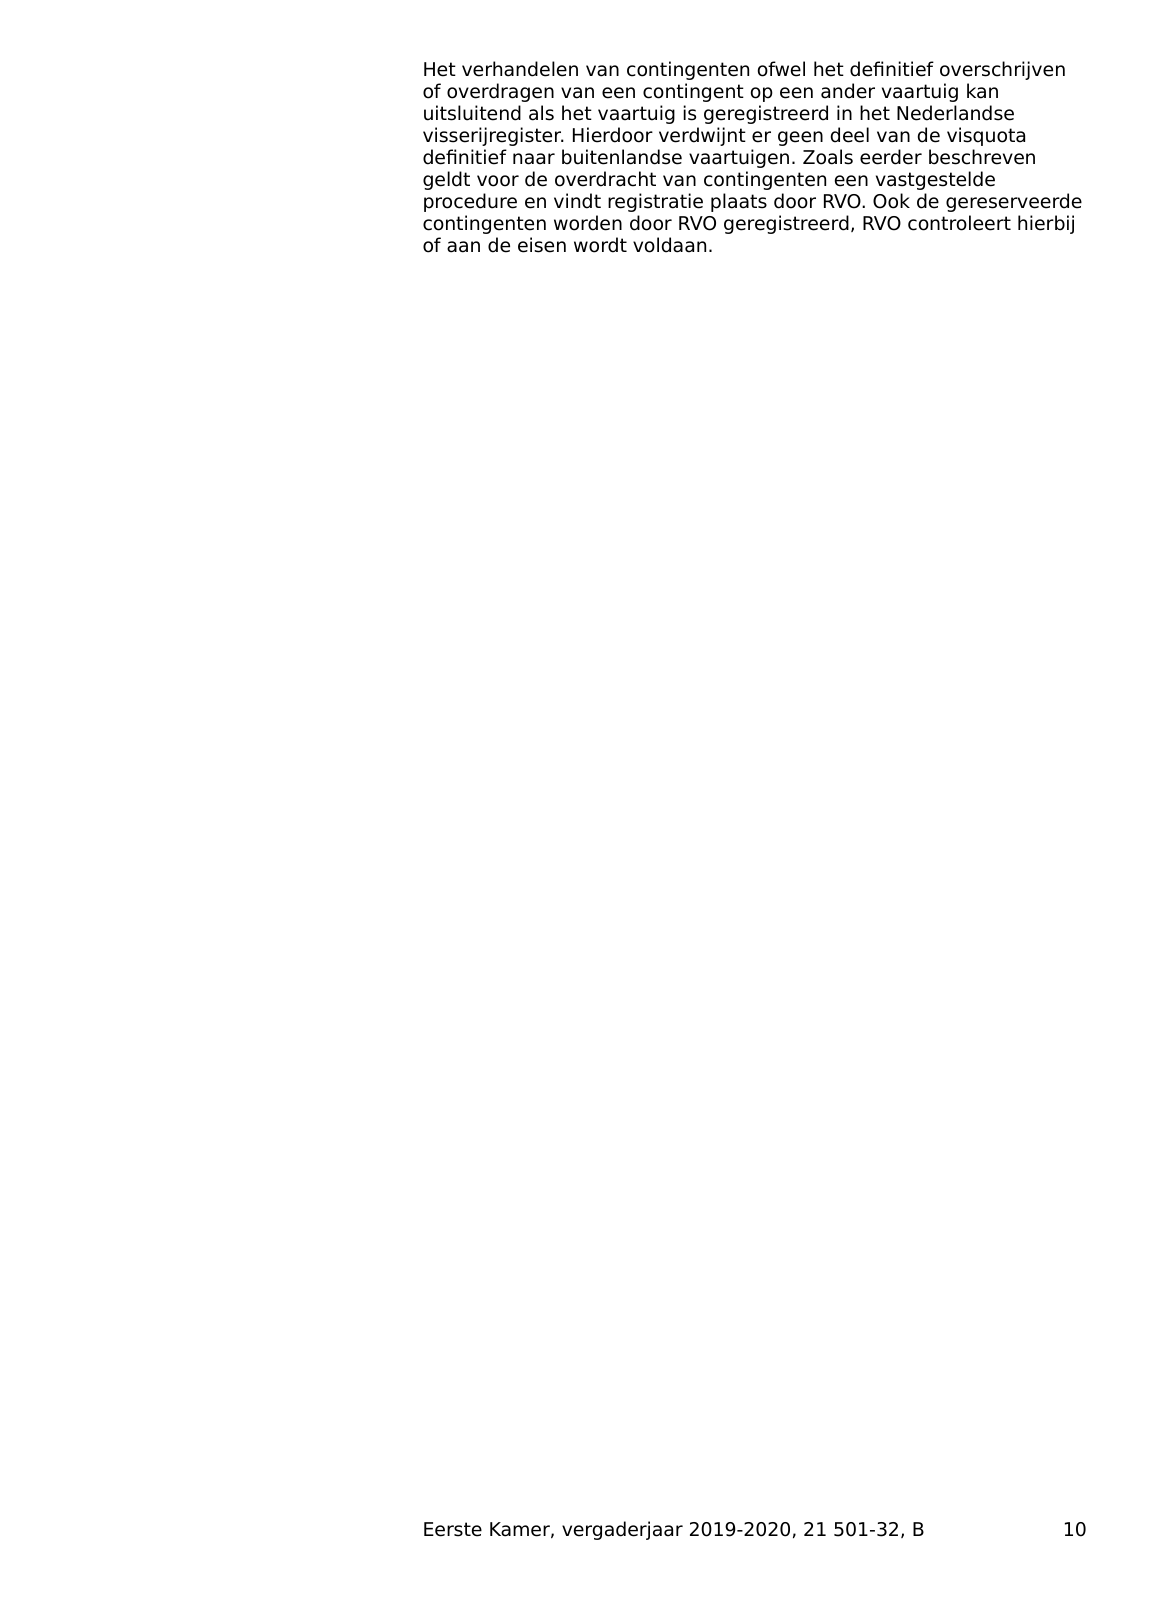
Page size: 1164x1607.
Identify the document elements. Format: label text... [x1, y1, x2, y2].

text Het verhandelen van contingenten ofwel het definitief overschrijven of overdragen van een contingent op een ander vaartuig kan uitsluitend als het vaartuig is geregistreerd in het Nederlandse visserijregister. Hierdoor verdwijnt er geen deel van de visquota definitief naar buitenlandse vaartuigen. Zoals eerder beschreven geldt voor de overdracht van contingenten een vastgestelde procedure en vindt registratie plaats door RVO. Ook de gereserveerde contingenten worden door RVO geregistreerd, RVO controleert hierbij of aan de eisen wordt voldaan. [422, 59, 1087, 257]
